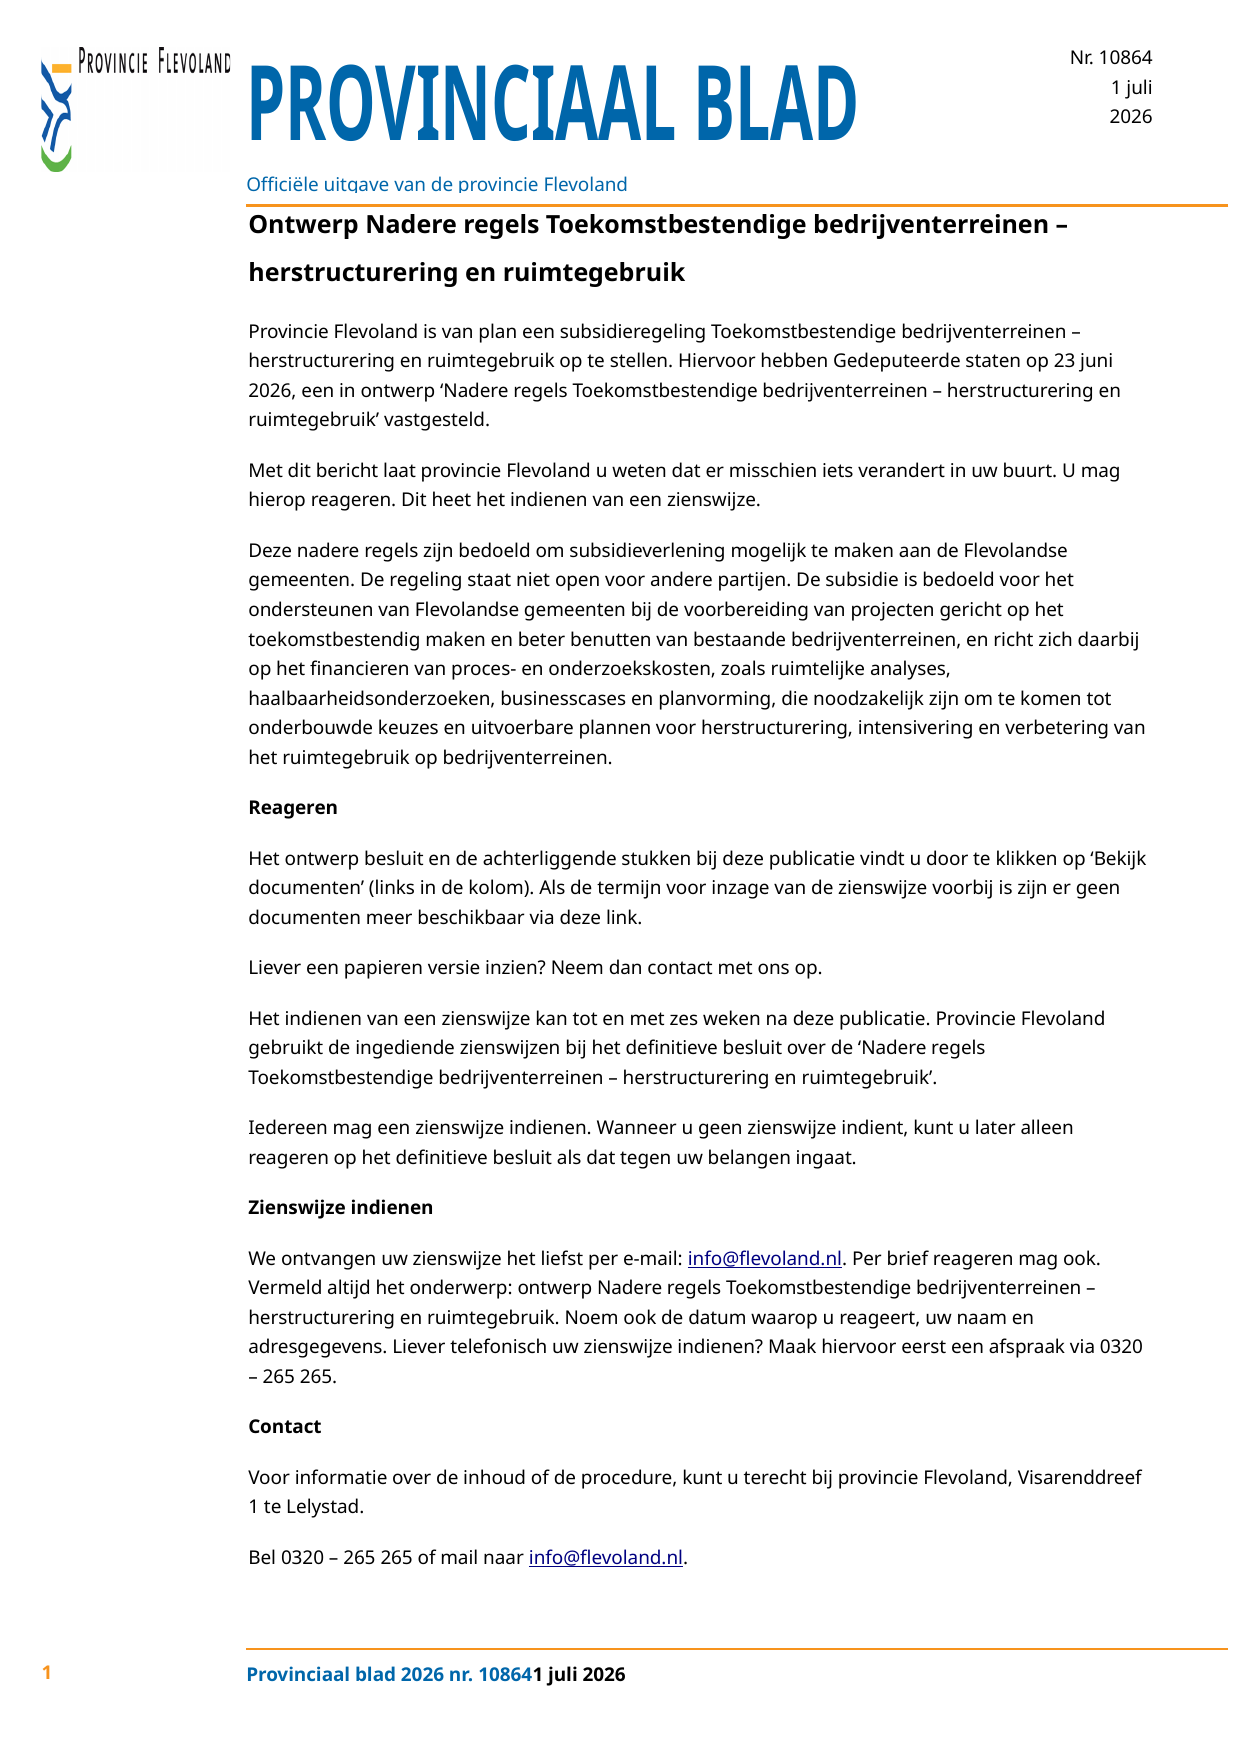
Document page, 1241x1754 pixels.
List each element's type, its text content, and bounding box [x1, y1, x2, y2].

text Het ontwerp besluit en de achterliggende stukken bij deze publicatie vindt u door te klikken op ‘Bekijk documenten’ (links in de kolom). Als de termijn voor inzage van de zienswijze voorbij is zijn er geen documenten meer beschikbaar via deze link. [248, 845, 1152, 930]
picture [41, 47, 231, 172]
text Het indienen van een zienswijze kan tot en met zes weken na deze publicatie. Provincie Flevoland gebruikt de ingediende zienswijzen bij het definitieve besluit over de ‘Nadere regels Toekomstbestendige bedrijventerreinen – herstructurering en ruimtegebruik’. [248, 1005, 1152, 1090]
text Contact [248, 1414, 1152, 1439]
text Deze nadere regels zijn bedoeld om subsidieverlening mogelijk te maken aan de Flevolandse gemeenten. De regeling staat niet open voor andere partijen. De subsidie is bedoeld voor het ondersteunen van Flevolandse gemeenten bij de voorbereiding van projecten gericht op het toekomstbestendig maken en beter benutten van bestaande bedrijventerreinen, en richt zich daarbij op het financieren van proces- en onderzoekskosten, zoals ruimtelijke analyses, haalbaarheidsonderzoeken, businesscases en planvorming, die noodzakelijk zijn om te komen tot onderbouwde keuzes en uitvoerbare plannen voor herstructurering, intensivering en verbetering van het ruimtegebruik op bedrijventerreinen. [248, 537, 1152, 770]
text Voor informatie over de inhoud of de procedure, kunt u terecht bij provincie Flevoland, Visarenddreef 1 te Lelystad. [248, 1464, 1152, 1519]
text Bel 0320 – 265 265 of mail naar info@flevoland.nl. [248, 1544, 1152, 1570]
text Iedereen mag een zienswijze indienen. Wanneer u geen zienswijze indient, kunt u later alleen reageren op het definitieve besluit als dat tegen uw belangen ingaat. [248, 1114, 1152, 1170]
text Reageren [248, 794, 1152, 820]
text Ontwerp Nadere regels Toekomstbestendige bedrijventerreinen – herstructurering en ruimtegebruik [248, 207, 1152, 288]
text We ontvangen uw zienswijze het liefst per e-mail: info@flevoland.nl. Per brief reageren mag ook. Vermeld altijd het onderwerp: ontwerp Nadere regels Toekomstbestendige bedrijventerreinen – herstructurering en ruimtegebruik. Noem ook de datum waarop u reageert, uw naam en adresgegevens. Liever telefonisch uw zienswijze indienen? Maak hiervoor eerst een afspraak via 0320 – 265 265. [248, 1245, 1152, 1389]
text Provincie Flevoland is van plan een subsidieregeling Toekomstbestendige bedrijventerreinen – herstructurering en ruimtegebruik op te stellen. Hiervoor hebben Gedeputeerde staten op 23 juni 2026, een in ontwerp ‘Nadere regels Toekomstbestendige bedrijventerreinen – herstructurering en ruimtegebruik’ vastgesteld. [248, 318, 1152, 432]
text Zienswijze indienen [248, 1194, 1152, 1220]
text Met dit bericht laat provincie Flevoland u weten dat er misschien iets verandert in uw buurt. U mag hierop reageren. Dit heet het indienen van een zienswijze. [248, 457, 1152, 512]
text Liever een papieren versie inzien? Neem dan contact met ons op. [248, 954, 1152, 980]
